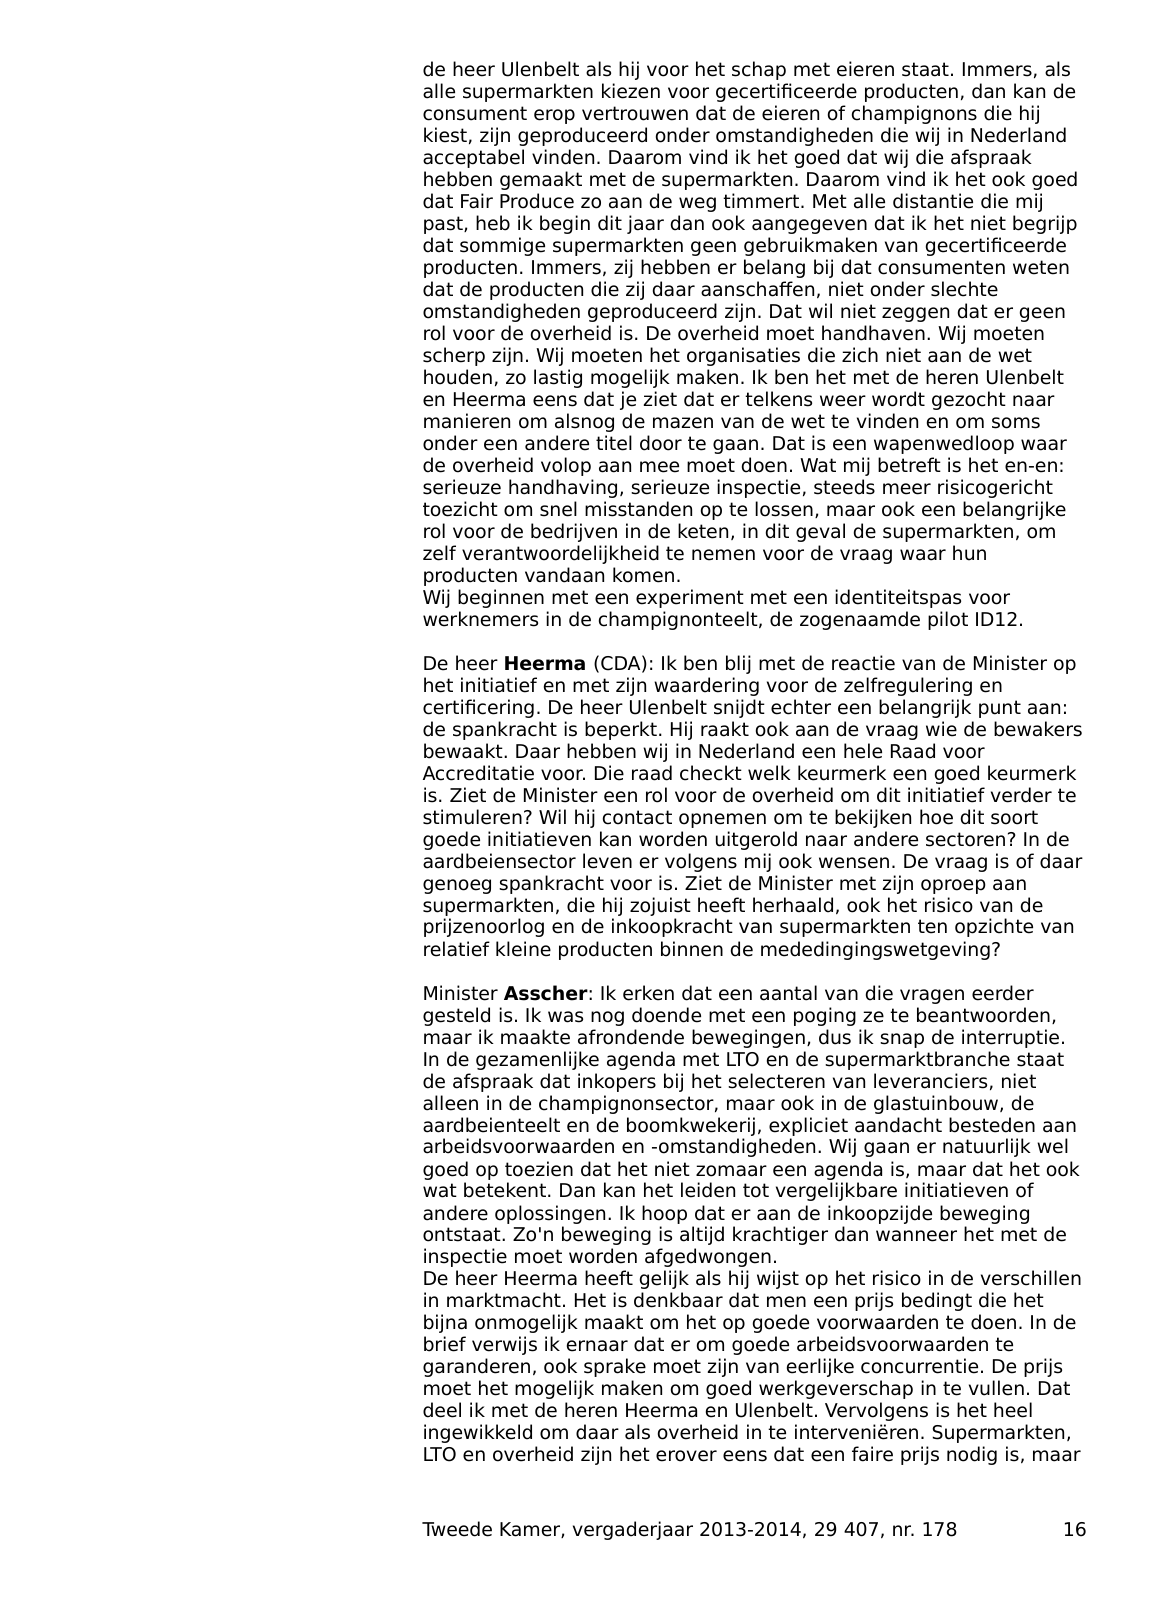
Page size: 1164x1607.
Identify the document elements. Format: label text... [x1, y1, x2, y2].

text Minister Asscher: Ik erken dat een aantal van die vragen eerder gesteld is. Ik was nog doende met een poging ze te beantwoorden, maar ik maakte afrondende bewegingen, dus ik snap de interruptie. In de gezamenlijke agenda met LTO en de supermarktbranche staat de afspraak dat inkopers bij het selecteren van leveranciers, niet alleen in de champignonsector, maar ook in de glastuinbouw, de aardbeienteelt en de boomkwekerij, expliciet aandacht besteden aan arbeidsvoorwaarden en -omstandigheden. Wij gaan er natuurlijk wel goed op toezien dat het niet zomaar een agenda is, maar dat het ook wat betekent. Dan kan het leiden tot vergelijkbare initiatieven of andere oplossingen. Ik hoop dat er aan de inkoopzijde beweging ontstaat. Zo'n beweging is altijd krachtiger dan wanneer het met de inspectie moet worden afgedwongen. [422, 983, 1087, 1268]
text Wij beginnen met een experiment met een identiteitspas voor werknemers in de champignonteelt, de zogenaamde pilot ID12. [422, 587, 1087, 631]
text de heer Ulenbelt als hij voor het schap met eieren staat. Immers, als alle supermarkten kiezen voor gecertificeerde producten, dan kan de consument erop vertrouwen dat de eieren of champignons die hij kiest, zijn geproduceerd onder omstandigheden die wij in Nederland acceptabel vinden. Daarom vind ik het goed dat wij die afspraak hebben gemaakt met de supermarkten. Daarom vind ik het ook goed dat Fair Produce zo aan de weg timmert. Met alle distantie die mij past, heb ik begin dit jaar dan ook aangegeven dat ik het niet begrijp dat sommige supermarkten geen gebruikmaken van gecertificeerde producten. Immers, zij hebben er belang bij dat consumenten weten dat de producten die zij daar aanschaffen, niet onder slechte omstandigheden geproduceerd zijn. Dat wil niet zeggen dat er geen rol voor de overheid is. De overheid moet handhaven. Wij moeten scherp zijn. Wij moeten het organisaties die zich niet aan de wet houden, zo lastig mogelijk maken. Ik ben het met de heren Ulenbelt en Heerma eens dat je ziet dat er telkens weer wordt gezocht naar manieren om alsnog de mazen van de wet te vinden en om soms onder een andere titel door te gaan. Dat is een wapenwedloop waar de overheid volop aan mee moet doen. Wat mij betreft is het en-en: serieuze handhaving, serieuze inspectie, steeds meer risicogericht toezicht om snel misstanden op te lossen, maar ook een belangrijke rol voor de bedrijven in de keten, in dit geval de supermarkten, om zelf verantwoordelijkheid te nemen voor de vraag waar hun producten vandaan komen. [422, 59, 1087, 587]
text De heer Heerma heeft gelijk als hij wijst op het risico in de verschillen in marktmacht. Het is denkbaar dat men een prijs bedingt die het bijna onmogelijk maakt om het op goede voorwaarden te doen. In de brief verwijs ik ernaar dat er om goede arbeidsvoorwaarden te garanderen, ook sprake moet zijn van eerlijke concurrentie. De prijs moet het mogelijk maken om goed werkgeverschap in te vullen. Dat deel ik met de heren Heerma en Ulenbelt. Vervolgens is het heel ingewikkeld om daar als overheid in te interveniëren. Supermarkten, LTO en overheid zijn het erover eens dat een faire prijs nodig is, maar [422, 1268, 1087, 1466]
text De heer Heerma (CDA): Ik ben blij met de reactie van de Minister op het initiatief en met zijn waardering voor de zelfregulering en certificering. De heer Ulenbelt snijdt echter een belangrijk punt aan: de spankracht is beperkt. Hij raakt ook aan de vraag wie de bewakers bewaakt. Daar hebben wij in Nederland een hele Raad voor Accreditatie voor. Die raad checkt welk keurmerk een goed keurmerk is. Ziet de Minister een rol voor de overheid om dit initiatief verder te stimuleren? Wil hij contact opnemen om te bekijken hoe dit soort goede initiatieven kan worden uitgerold naar andere sectoren? In de aardbeiensector leven er volgens mij ook wensen. De vraag is of daar genoeg spankracht voor is. Ziet de Minister met zijn oproep aan supermarkten, die hij zojuist heeft herhaald, ook het risico van de prijzenoorlog en de inkoopkracht van supermarkten ten opzichte van relatief kleine producten binnen de mededingingswetgeving? [422, 653, 1087, 960]
